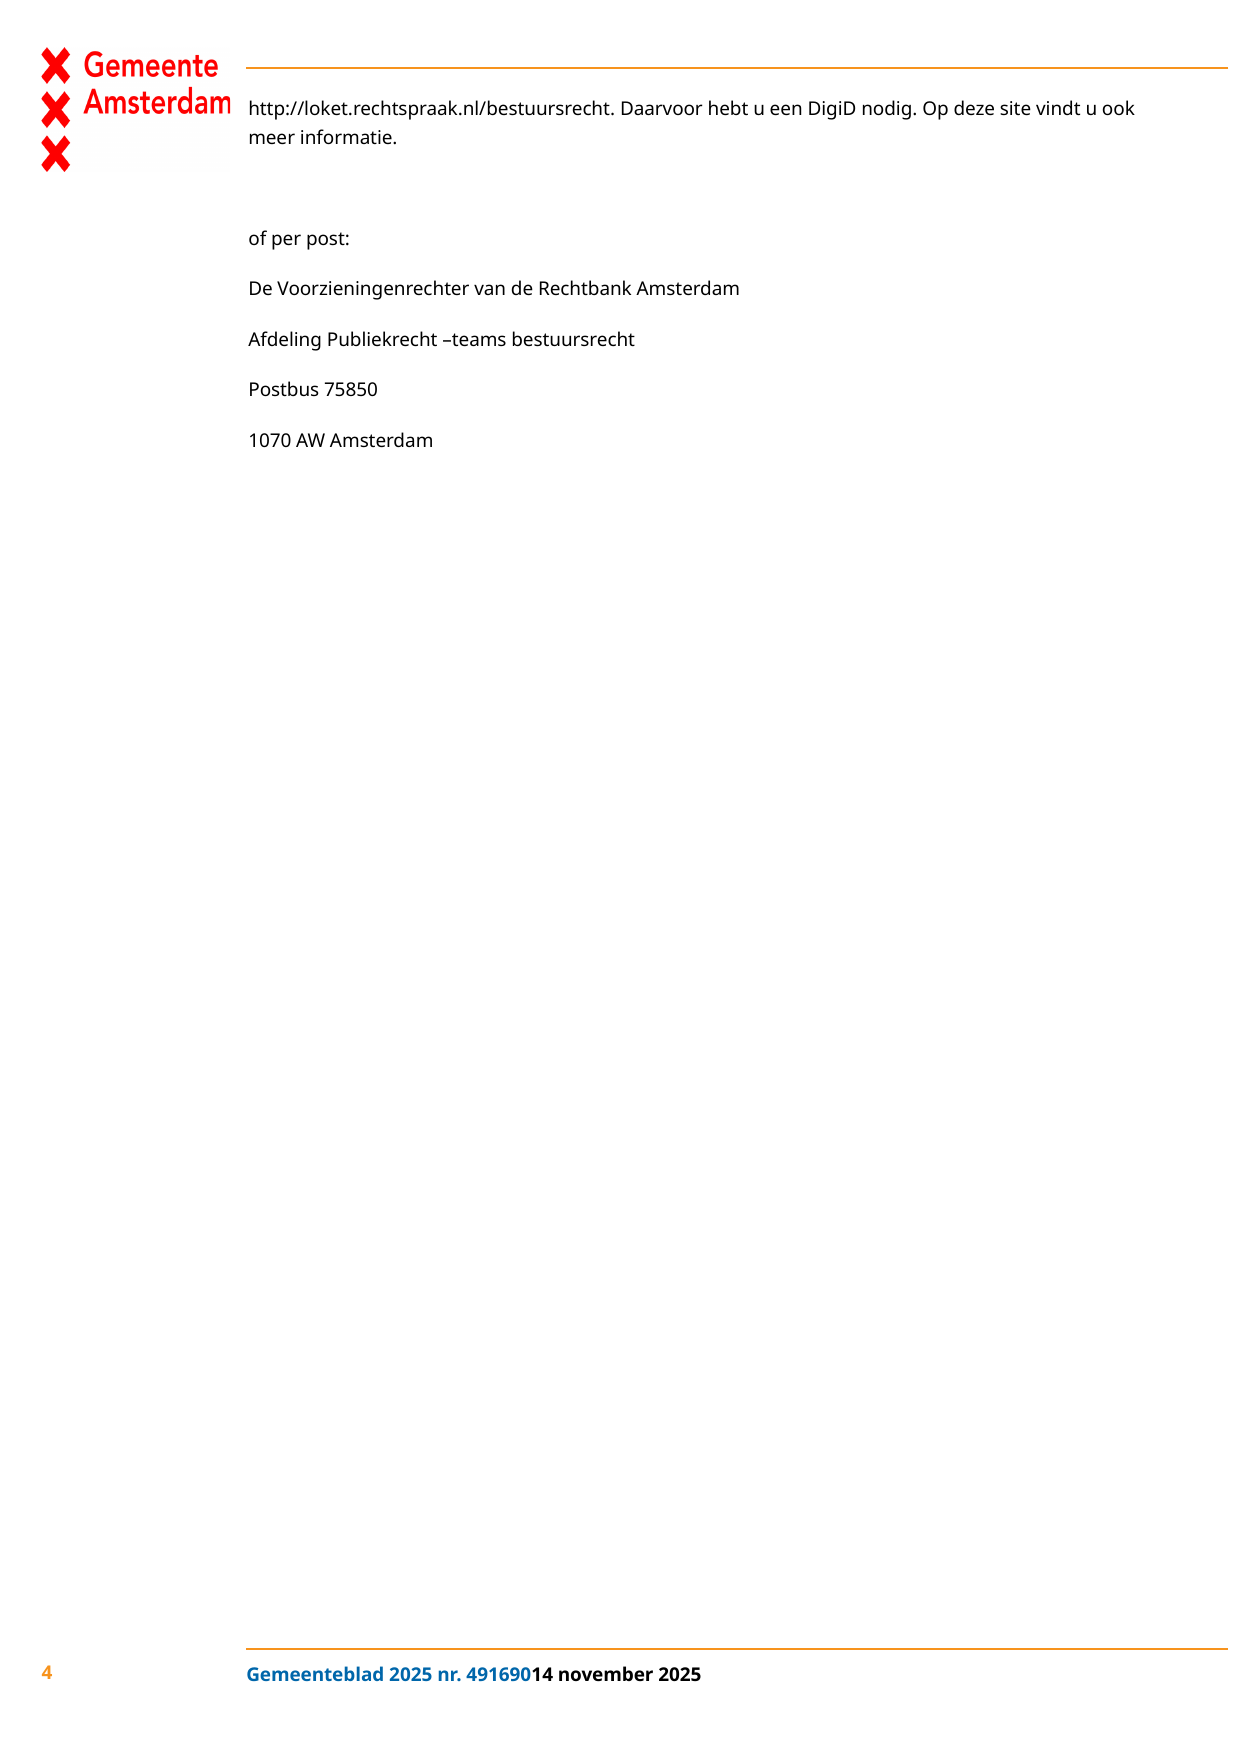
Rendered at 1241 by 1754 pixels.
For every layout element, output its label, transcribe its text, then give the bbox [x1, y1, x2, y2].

text 1070 AW Amsterdam [248, 427, 1152, 453]
text http://loket.rechtspraak.nl/bestuursrecht. Daarvoor hebt u een DigiD nodig. Op deze site vindt u ook meer informatie. [248, 95, 1152, 150]
text of per post: [248, 225, 1152, 251]
text De Voorzieningenrechter van de Rechtbank Amsterdam [248, 276, 1152, 301]
text Afdeling Publiekrecht –teams bestuursrecht [248, 326, 1152, 352]
text Postbus 75850 [248, 376, 1152, 402]
picture [41, 47, 231, 172]
